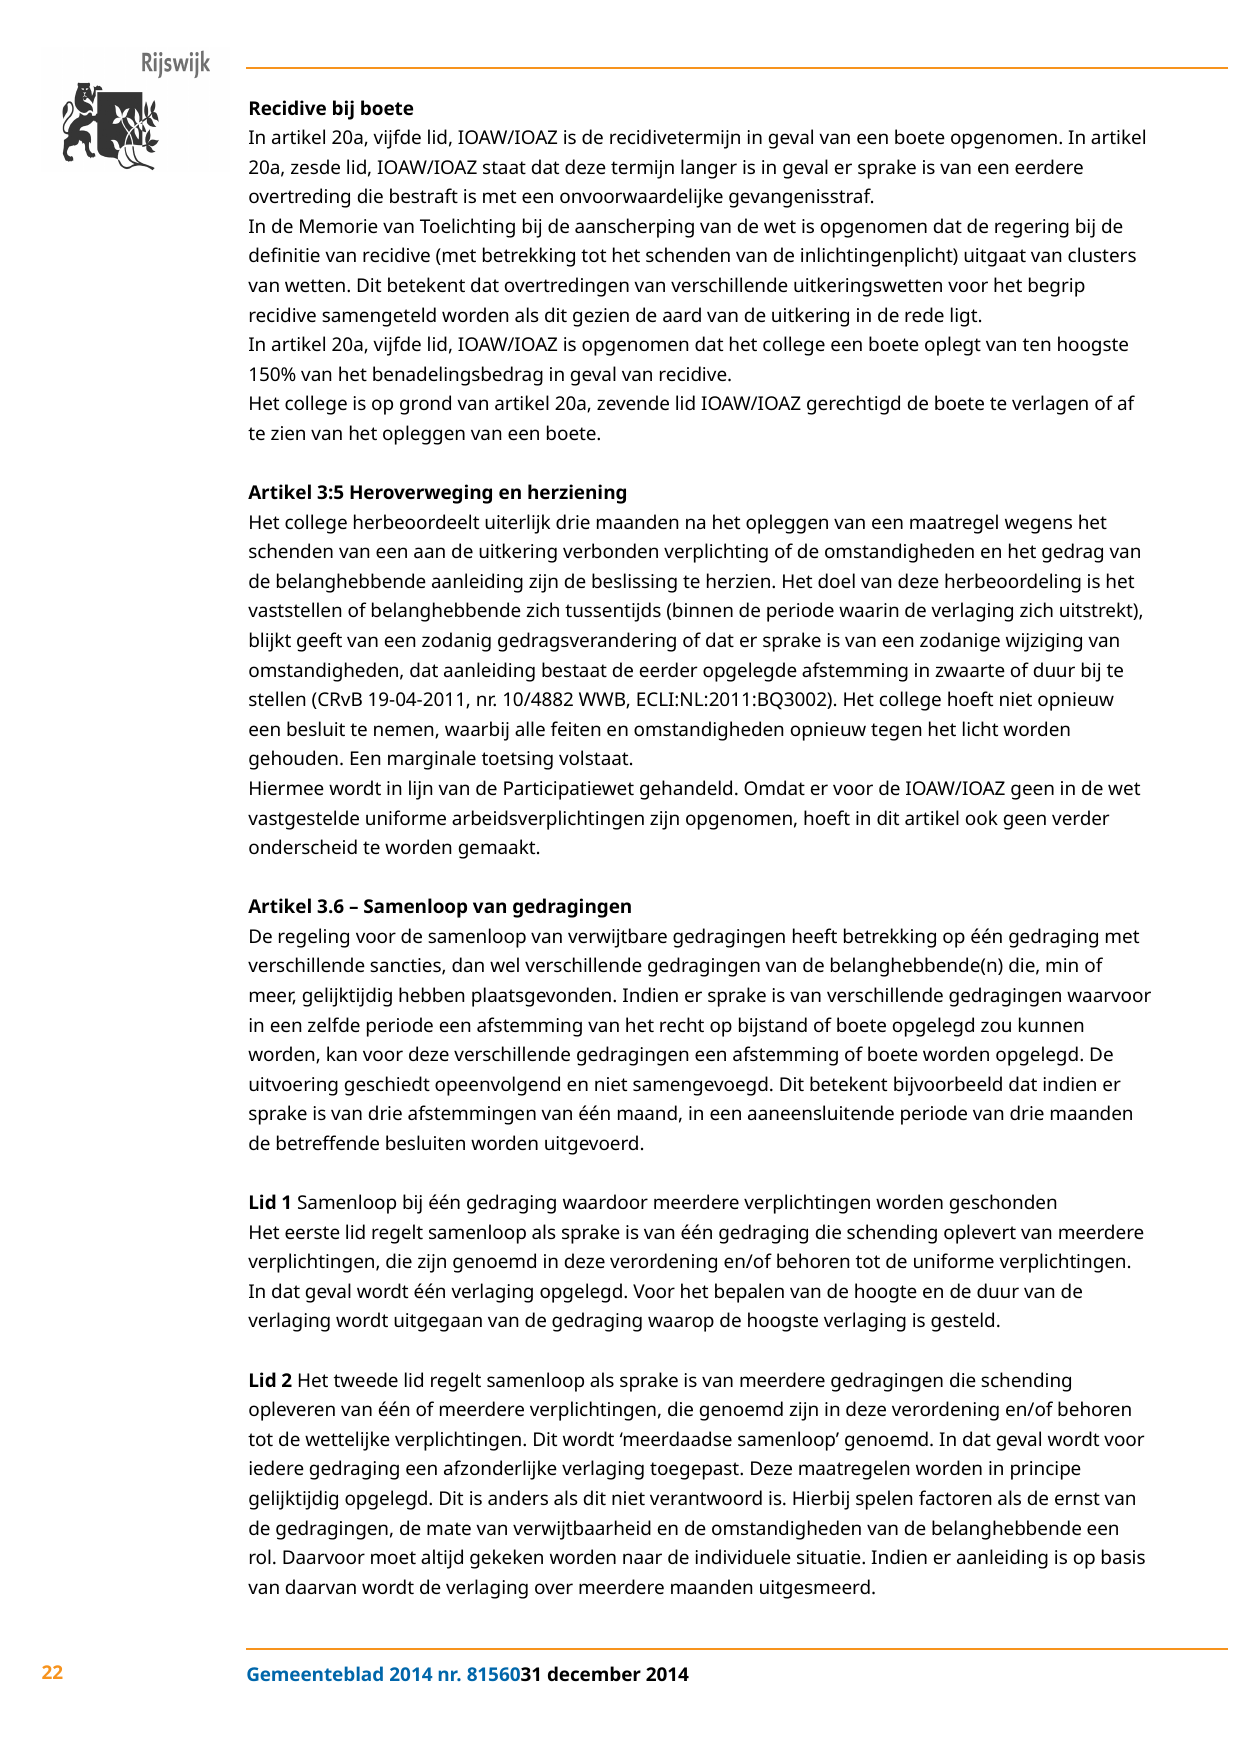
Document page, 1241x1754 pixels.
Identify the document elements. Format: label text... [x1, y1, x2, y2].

text Lid 1 Samenloop bij één gedraging waardoor meerdere verplichtingen worden geschonden [248, 1189, 1152, 1215]
text Artikel 3.6 – Samenloop van gedragingen [248, 893, 1152, 919]
picture [41, 47, 231, 172]
text In artikel 20a, vijfde lid, IOAW/IOAZ is de recidivetermijn in geval van een boete opgenomen. In artikel 20a, zesde lid, IOAW/IOAZ staat dat deze termijn langer is in geval er sprake is van een eerdere overtreding die bestraft is met een onvoorwaardelijke gevangenisstraf. [248, 124, 1152, 209]
text Het college herbeoordeelt uiterlijk drie maanden na het opleggen van een maatregel wegens het schenden van een aan de uitkering verbonden verplichting of de omstandigheden en het gedrag van de belanghebbende aanleiding zijn de beslissing te herzien. Het doel van deze herbeoordeling is het vaststellen of belanghebbende zich tussentijds (binnen de periode waarin de verlaging zich uitstrekt), blijkt geeft van een zodanig gedragsverandering of dat er sprake is van een zodanige wijziging van omstandigheden, dat aanleiding bestaat de eerder opgelegde afstemming in zwaarte of duur bij te stellen (CRvB 19-04-2011, nr. 10/4882 WWB, ECLI:NL:2011:BQ3002). Het college hoeft niet opnieuw een besluit te nemen, waarbij alle feiten en omstandigheden opnieuw tegen het licht worden gehouden. Een marginale toetsing volstaat. [248, 509, 1152, 771]
text Hiermee wordt in lijn van de Participatiewet gehandeld. Omdat er voor de IOAW/IOAZ geen in de wet vastgestelde uniforme arbeidsverplichtingen zijn opgenomen, hoeft in dit artikel ook geen verder onderscheid te worden gemaakt. [248, 775, 1152, 860]
text In artikel 20a, vijfde lid, IOAW/IOAZ is opgenomen dat het college een boete oplegt van ten hoogste 150% van het benadelingsbedrag in geval van recidive. [248, 331, 1152, 387]
text Het eerste lid regelt samenloop als sprake is van één gedraging die schending oplevert van meerdere verplichtingen, die zijn genoemd in deze verordening en/of behoren tot de uniforme verplichtingen. In dat geval wordt één verlaging opgelegd. Voor het bepalen van de hoogte en de duur van de verlaging wordt uitgegaan van de gedraging waarop de hoogste verlaging is gesteld. [248, 1219, 1152, 1333]
text In de Memorie van Toelichting bij de aanscherping van de wet is opgenomen dat de regering bij de definitie van recidive (met betrekking tot het schenden van de inlichtingenplicht) uitgaat van clusters van wetten. Dit betekent dat overtredingen van verschillende uitkeringswetten voor het begrip recidive samengeteld worden als dit gezien de aard van de uitkering in de rede ligt. [248, 213, 1152, 328]
text Het college is op grond van artikel 20a, zevende lid IOAW/IOAZ gerechtigd de boete te verlagen of af te zien van het opleggen van een boete. [248, 391, 1152, 446]
text verschillende sancties, dan wel verschillende gedragingen van de belanghebbende(n) die, min of [248, 953, 1152, 978]
text De regeling voor de samenloop van verwijtbare gedragingen heeft betrekking op één gedraging met [248, 923, 1152, 949]
text meer, gelijktijdig hebben plaatsgevonden. Indien er sprake is van verschillende gedragingen waarvoor in een zelfde periode een afstemming van het recht op bijstand of boete opgelegd zou kunnen worden, kan voor deze verschillende gedragingen een afstemming of boete worden opgelegd. De uitvoering geschiedt opeenvolgend en niet samengevoegd. Dit betekent bijvoorbeeld dat indien er sprake is van drie afstemmingen van één maand, in een aaneensluitende periode van drie maanden de betreffende besluiten worden uitgevoerd. [248, 982, 1152, 1156]
text Lid 2 Het tweede lid regelt samenloop als sprake is van meerdere gedragingen die schending opleveren van één of meerdere verplichtingen, die genoemd zijn in deze verordening en/of behoren tot de wettelijke verplichtingen. Dit wordt ‘meerdaadse samenloop’ genoemd. In dat geval wordt voor iedere gedraging een afzonderlijke verlaging toegepast. Deze maatregelen worden in principe gelijktijdig opgelegd. Dit is anders als dit niet verantwoord is. Hierbij spelen factoren als de ernst van de gedragingen, de mate van verwijtbaarheid en de omstandigheden van de belanghebbende een rol. Daarvoor moet altijd gekeken worden naar de individuele situatie. Indien er aanleiding is op basis van daarvan wordt de verlaging over meerdere maanden uitgesmeerd. [248, 1367, 1152, 1600]
text Artikel 3:5 Heroverweging en herziening [248, 479, 1152, 505]
text Recidive bij boete [248, 95, 1152, 121]
